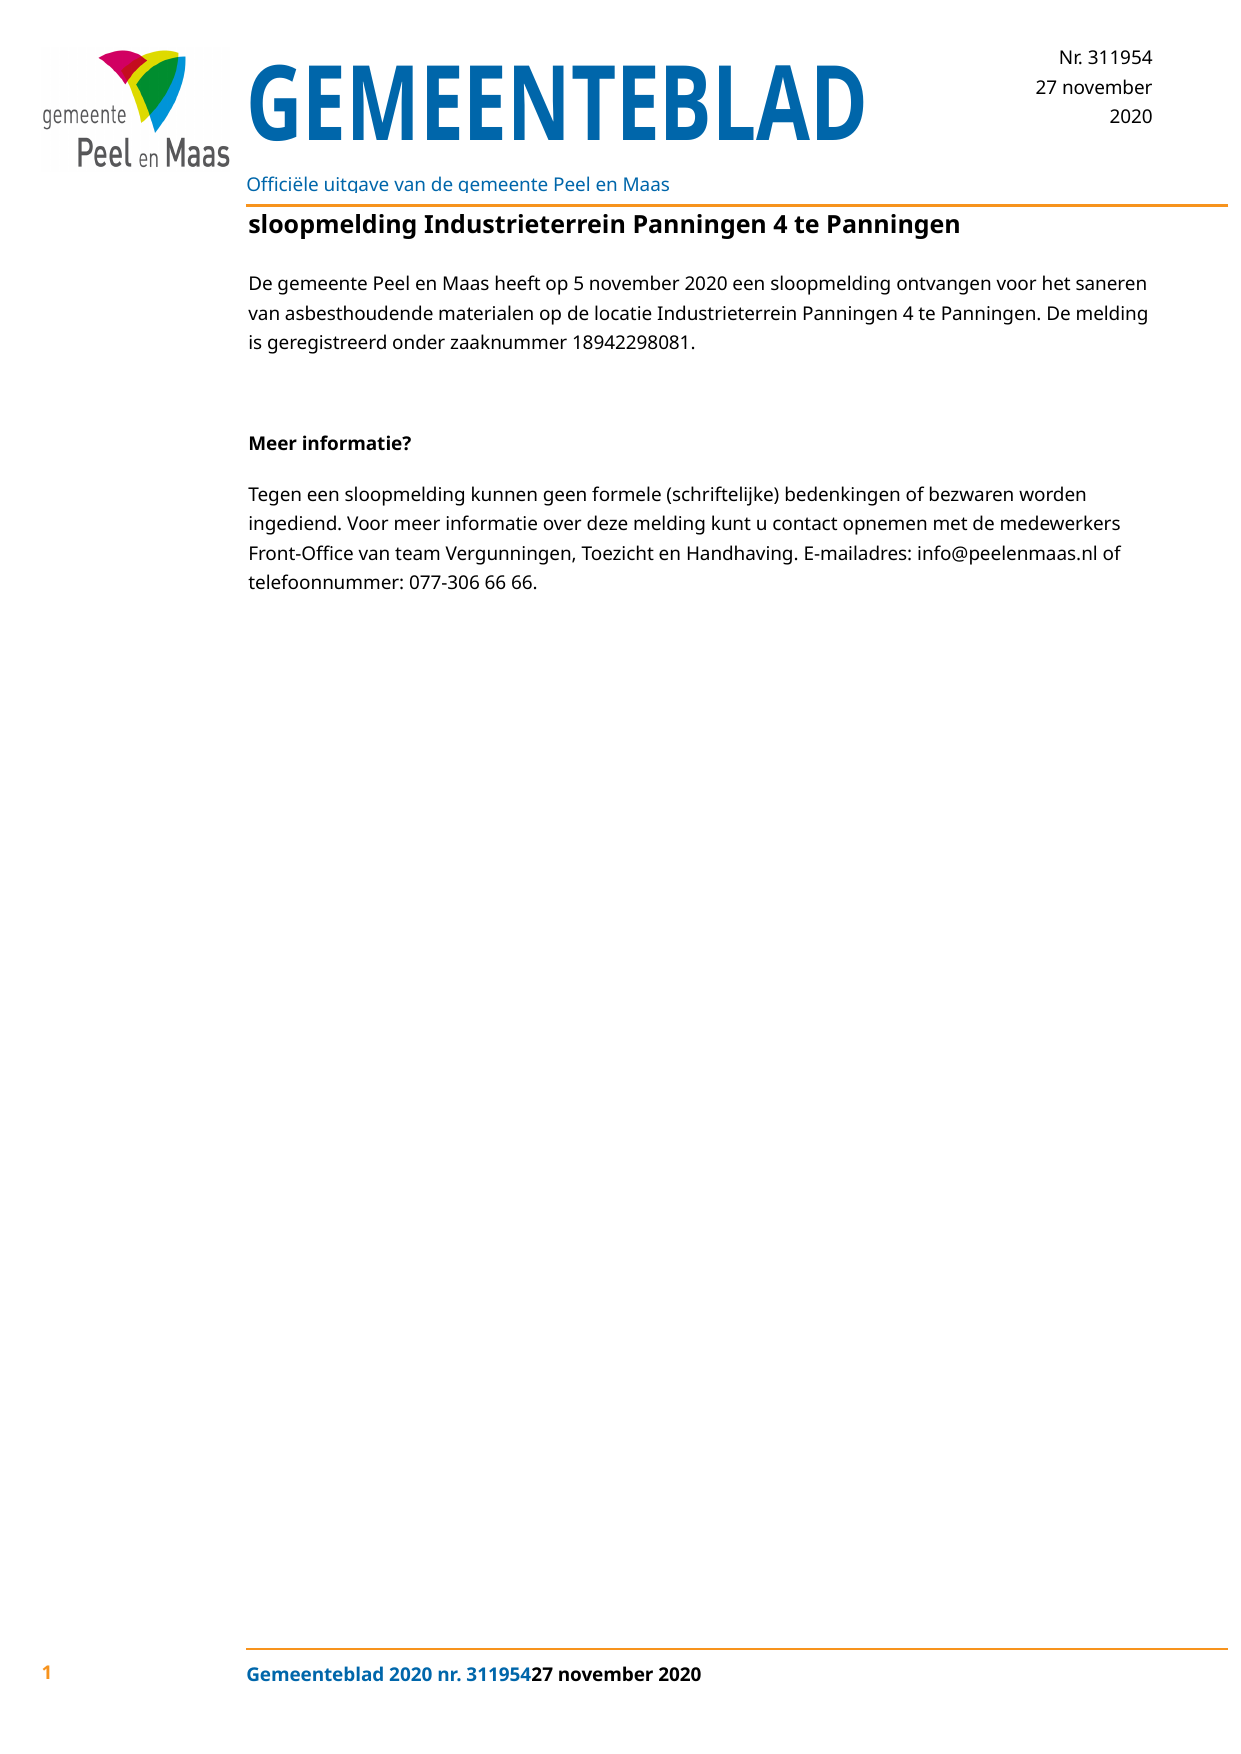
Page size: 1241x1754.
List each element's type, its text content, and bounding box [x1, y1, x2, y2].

text Meer informatie? [248, 430, 1152, 456]
text Tegen een sloopmelding kunnen geen formele (schriftelijke) bedenkingen of bezwaren worden ingediend. Voor meer informatie over deze melding kunt u contact opnemen met de medewerkers Front-Office van team Vergunningen, Toezicht en Handhaving. E-mailadres: info@peelenmaas.nl of telefoonnummer: 077-306 66 66. [248, 481, 1152, 595]
text De gemeente Peel en Maas heeft op 5 november 2020 een sloopmelding ontvangen voor het saneren van asbesthoudende materialen op de locatie Industrieterrein Panningen 4 te Panningen. De melding is geregistreerd onder zaaknummer 18942298081. [248, 270, 1152, 355]
picture [41, 47, 231, 172]
text sloopmelding Industrieterrein Panningen 4 te Panningen [248, 207, 1152, 241]
